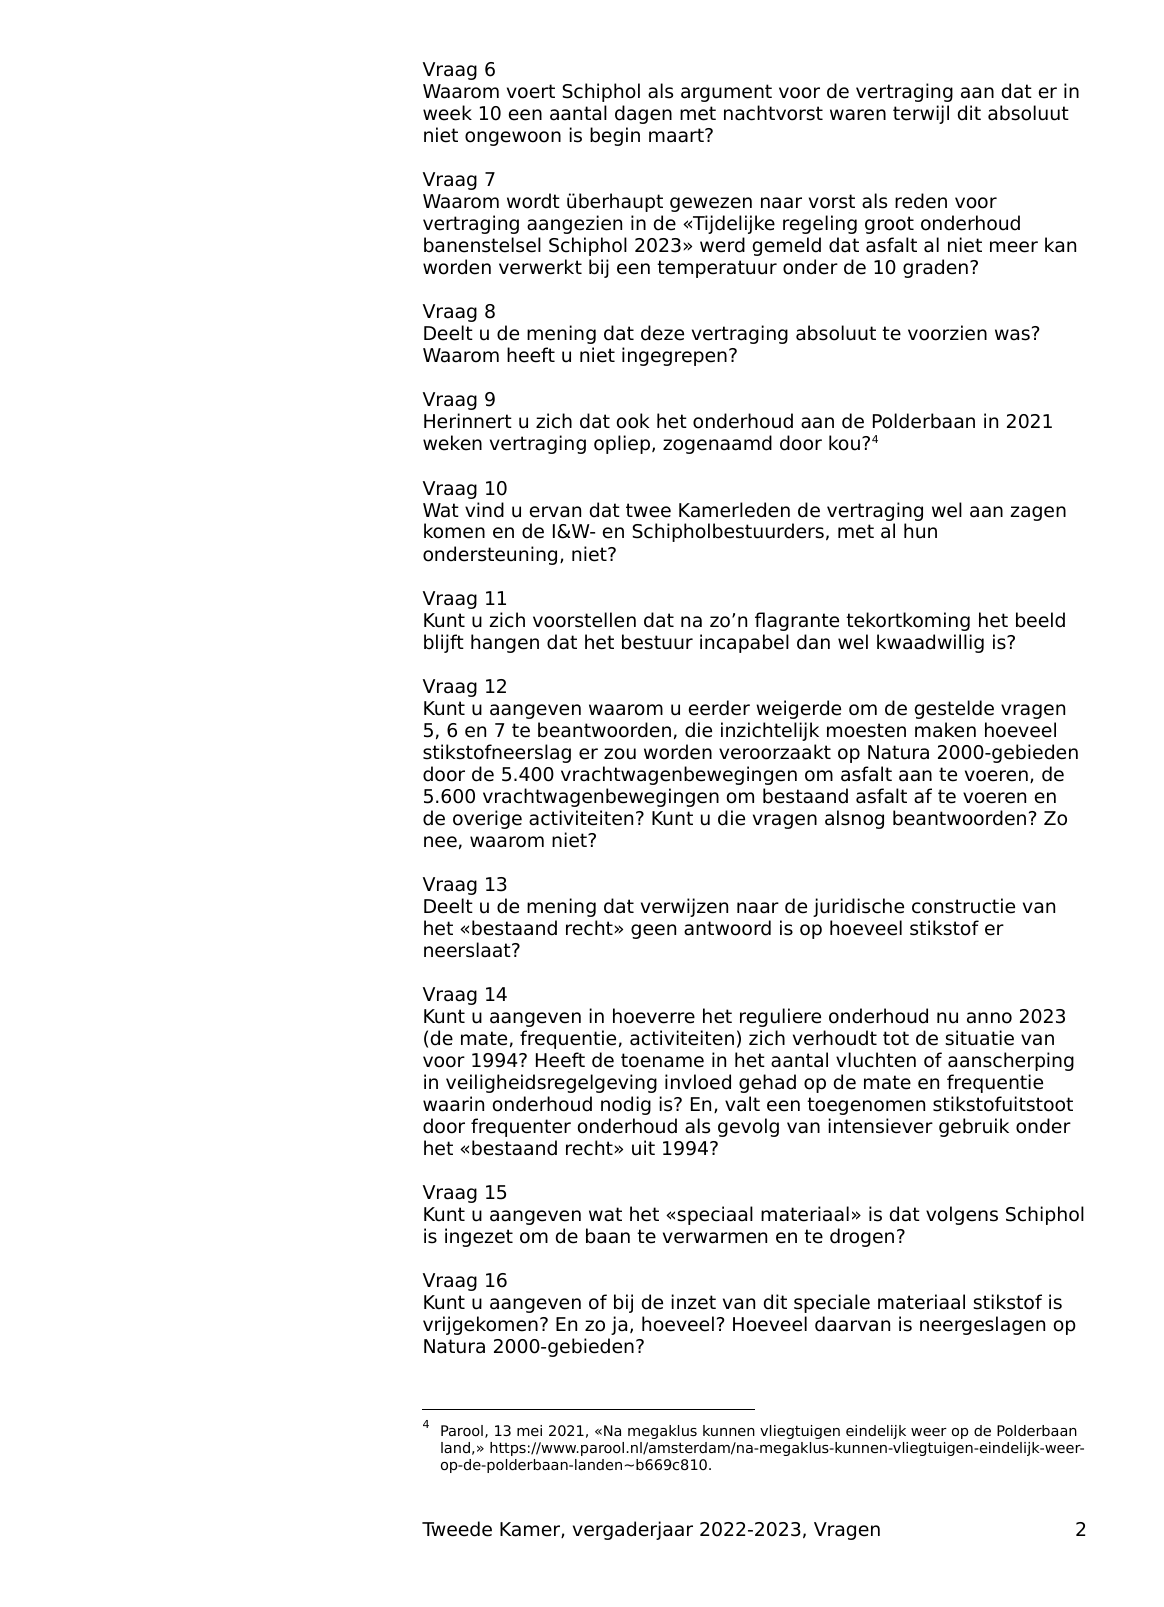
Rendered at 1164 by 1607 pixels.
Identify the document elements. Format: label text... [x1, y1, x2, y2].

text Herinnert u zich dat ook het onderhoud aan de Polderbaan in 2021 weken vertraging opliep, zogenaamd door kou? [422, 411, 1087, 455]
text Waarom voert Schiphol als argument voor de vertraging aan dat er in week 10 een aantal dagen met nachtvorst waren terwijl dit absoluut niet ongewoon is begin maart? [422, 81, 1087, 147]
text Vraag 7 [422, 169, 1087, 191]
text Parool, 13 mei 2021, «Na megaklus kunnen vliegtuigen eindelijk weer op de Polderbaan land,» https://www.parool.nl/amsterdam/na-megaklus-kunnen-vliegtuigen-eindelijk-weer-op-de-polderbaan-landen~b669c810. [422, 1418, 1087, 1474]
text Kunt u aangeven wat het «speciaal materiaal» is dat volgens Schiphol is ingezet om de baan te verwarmen en te drogen? [422, 1204, 1087, 1248]
text Kunt u zich voorstellen dat na zo’n flagrante tekortkoming het beeld blijft hangen dat het bestuur incapabel dan wel kwaadwillig is? [422, 609, 1087, 653]
text Wat vind u ervan dat twee Kamerleden de vertraging wel aan zagen komen en de I&W- en Schipholbestuurders, met al hun ondersteuning, niet? [422, 499, 1087, 565]
text Vraag 8 [422, 301, 1087, 323]
text Vraag 14 [422, 984, 1087, 1006]
text Kunt u aangeven waarom u eerder weigerde om de gestelde vragen 5, 6 en 7 te beantwoorden, die inzichtelijk moesten maken hoeveel stikstofneerslag er zou worden veroorzaakt op Natura 2000-gebieden door de 5.400 vrachtwagenbewegingen om asfalt aan te voeren, de 5.600 vrachtwagenbewegingen om bestaand asfalt af te voeren en de overige activiteiten? Kunt u die vragen alsnog beantwoorden? Zo nee, waarom niet? [422, 698, 1087, 852]
text Kunt u aangeven in hoeverre het reguliere onderhoud nu anno 2023 (de mate, frequentie, activiteiten) zich verhoudt tot de situatie van voor 1994? Heeft de toename in het aantal vluchten of aanscherping in veiligheidsregelgeving invloed gehad op de mate en frequentie waarin onderhoud nodig is? En, valt een toegenomen stikstofuitstoot door frequenter onderhoud als gevolg van intensiever gebruik onder het «bestaand recht» uit 1994? [422, 1006, 1087, 1160]
text Vraag 10 [422, 477, 1087, 499]
text Waarom wordt überhaupt gewezen naar vorst als reden voor vertraging aangezien in de «Tijdelijke regeling groot onderhoud banenstelsel Schiphol 2023» werd gemeld dat asfalt al niet meer kan worden verwerkt bij een temperatuur onder de 10 graden? [422, 191, 1087, 279]
text Deelt u de mening dat verwijzen naar de juridische constructie van het «bestaand recht» geen antwoord is op hoeveel stikstof er neerslaat? [422, 896, 1087, 962]
text Vraag 16 [422, 1270, 1087, 1292]
text Vraag 9 [422, 389, 1087, 411]
text Vraag 12 [422, 676, 1087, 698]
text Vraag 6 [422, 59, 1087, 81]
text Vraag 11 [422, 588, 1087, 609]
text Deelt u de mening dat deze vertraging absoluut te voorzien was? Waarom heeft u niet ingegrepen? [422, 323, 1087, 367]
text Vraag 15 [422, 1182, 1087, 1204]
text Kunt u aangeven of bij de inzet van dit speciale materiaal stikstof is vrijgekomen? En zo ja, hoeveel? Hoeveel daarvan is neergeslagen op Natura 2000-gebieden? [422, 1292, 1087, 1358]
text Vraag 13 [422, 874, 1087, 896]
